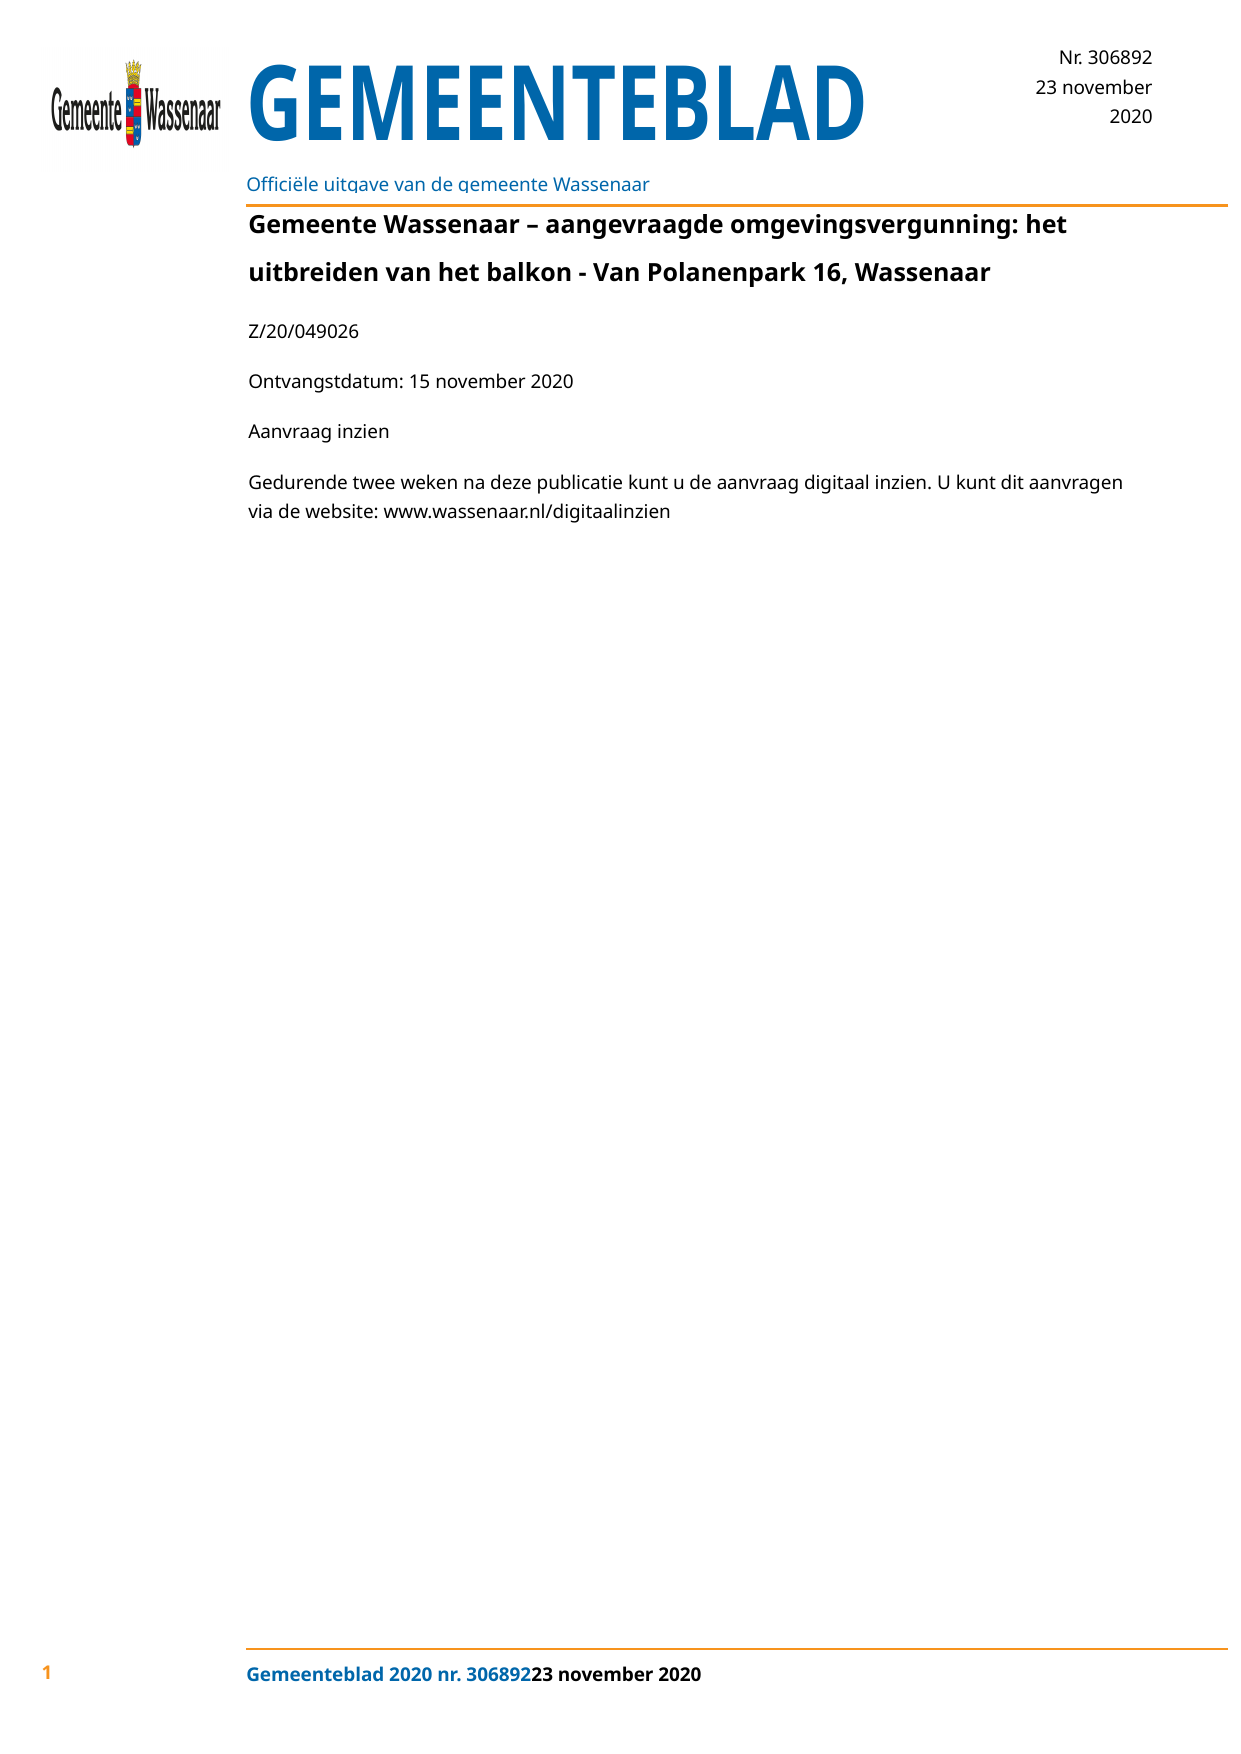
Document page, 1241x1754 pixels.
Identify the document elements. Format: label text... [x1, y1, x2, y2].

text Gemeente Wassenaar – aangevraagde omgevingsvergunning: het uitbreiden van het balkon - Van Polanenpark 16, Wassenaar [248, 207, 1152, 288]
text Aanvraag inzien [248, 419, 1152, 444]
text Gedurende twee weken na deze publicatie kunt u de aanvraag digitaal inzien. U kunt dit aanvragen via de website: www.wassenaar.nl/digitaalinzien [248, 469, 1152, 524]
text Z/20/049026 [248, 318, 1152, 344]
picture [41, 47, 231, 172]
text Ontvangstdatum: 15 november 2020 [248, 368, 1152, 394]
